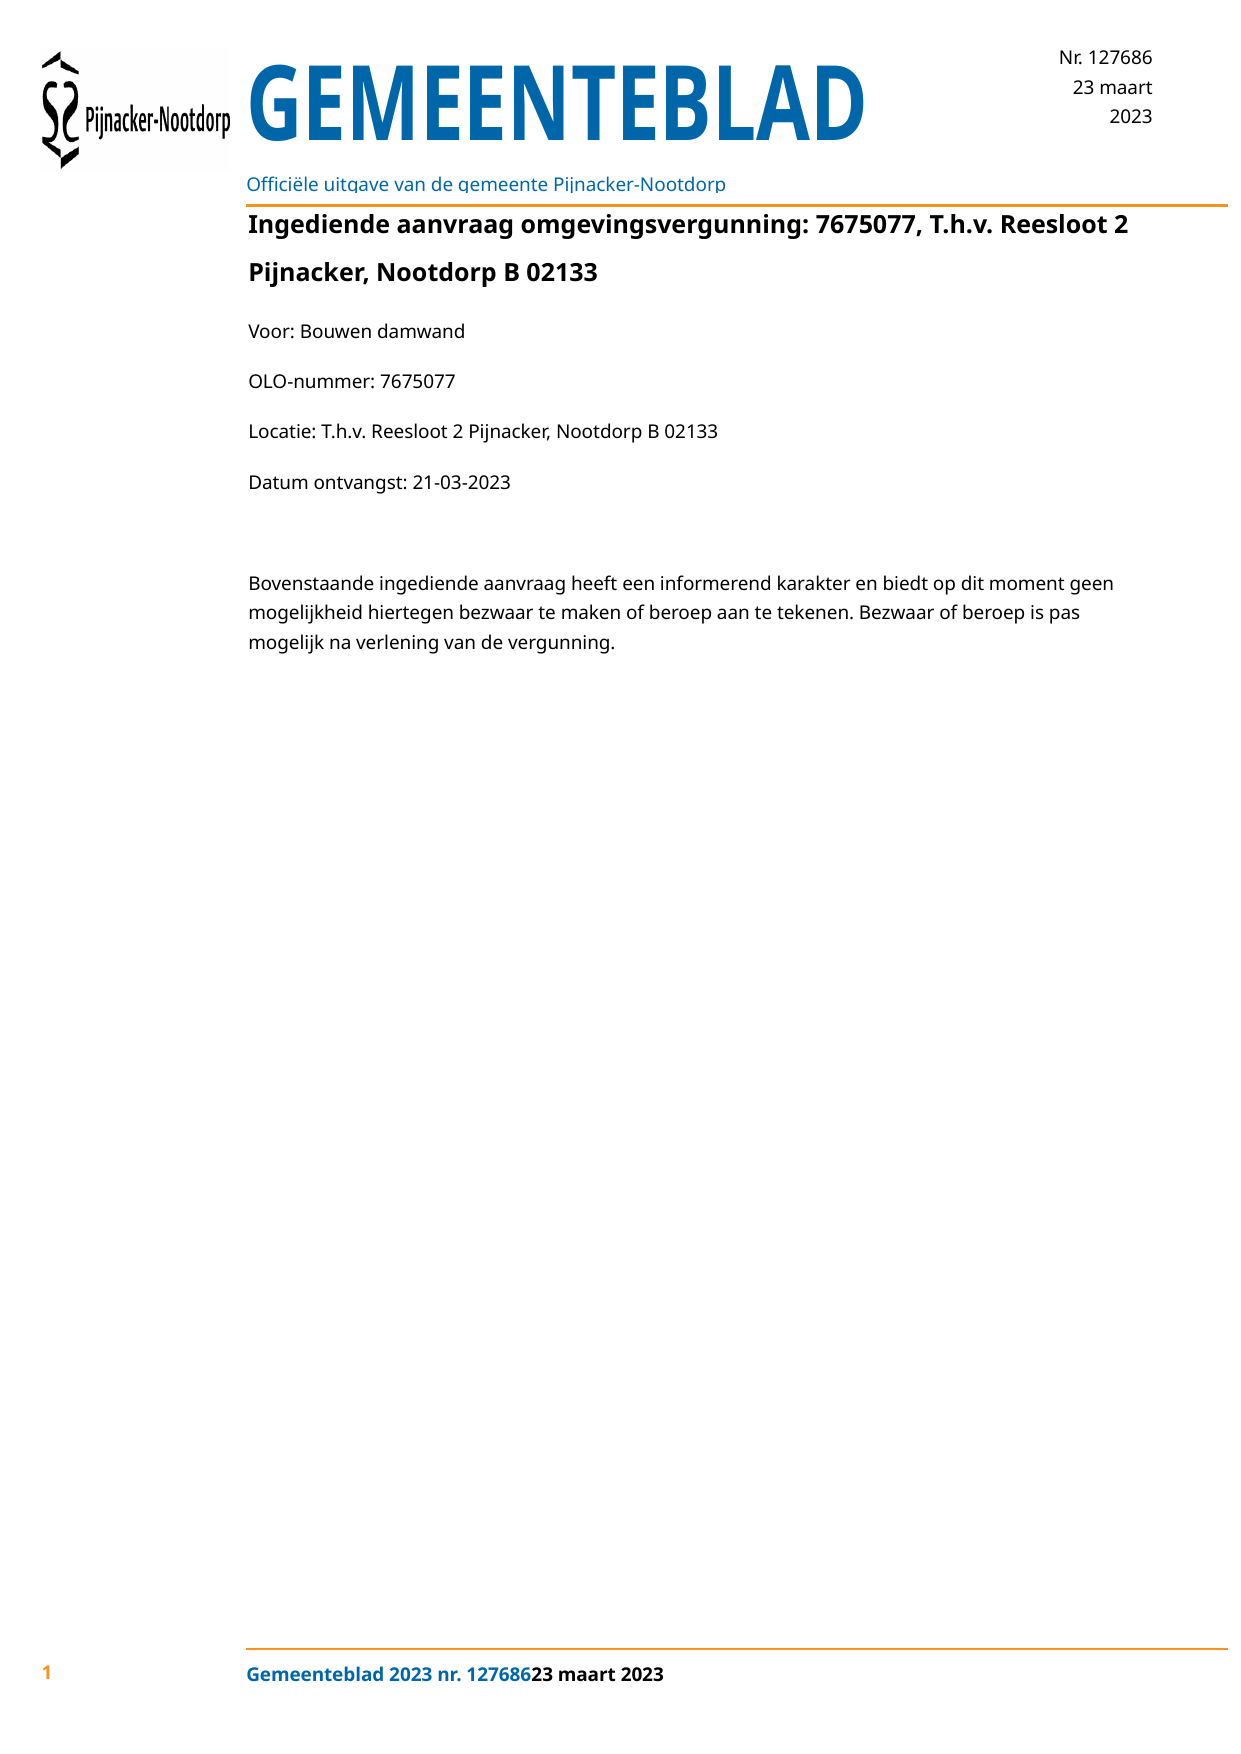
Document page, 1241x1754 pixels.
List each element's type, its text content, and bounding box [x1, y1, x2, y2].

text OLO-nummer: 7675077 [248, 368, 1152, 394]
text Bovenstaande ingediende aanvraag heeft een informerend karakter en biedt op dit moment geen mogelijkheid hiertegen bezwaar te maken of beroep aan te tekenen. Bezwaar of beroep is pas mogelijk na verlening van de vergunning. [248, 570, 1152, 655]
text Datum ontvangst: 21-03-2023 [248, 469, 1152, 495]
text Ingediende aanvraag omgevingsvergunning: 7675077, T.h.v. Reesloot 2 Pijnacker, Nootdorp B 02133 [248, 207, 1152, 288]
text Voor: Bouwen damwand [248, 318, 1152, 344]
text Locatie: T.h.v. Reesloot 2 Pijnacker, Nootdorp B 02133 [248, 419, 1152, 444]
picture [41, 47, 231, 172]
